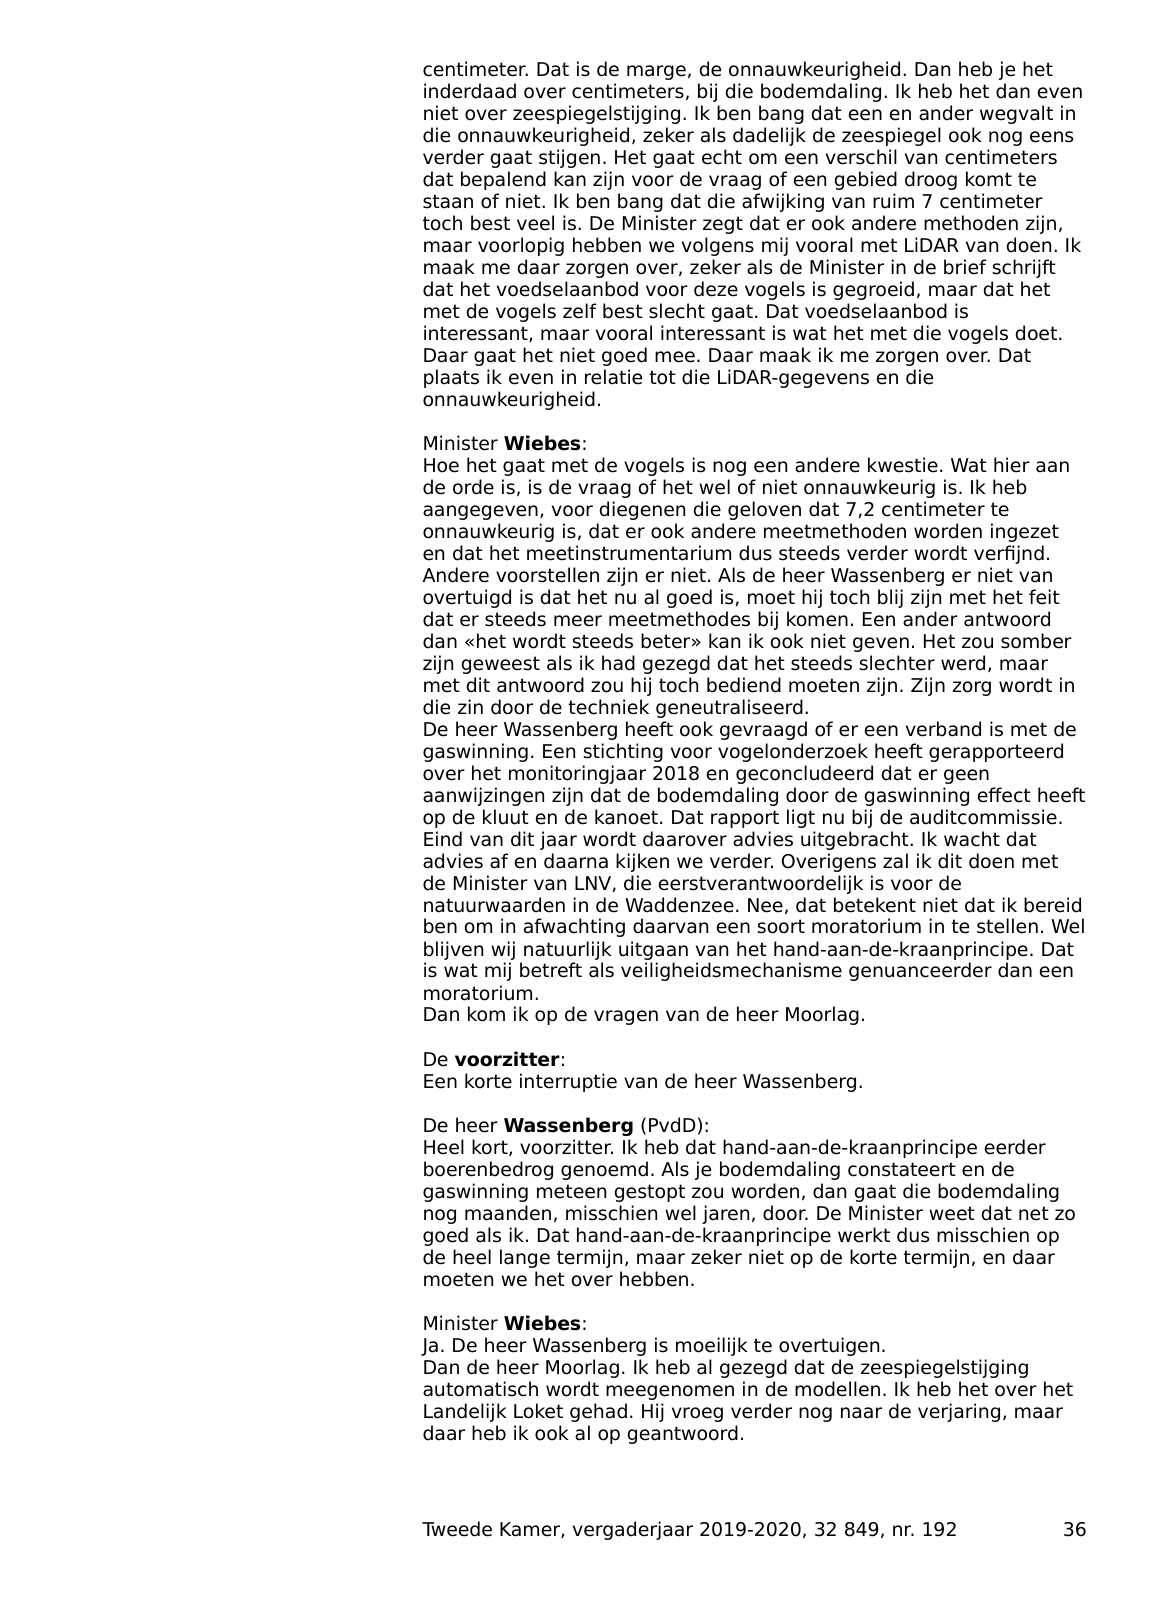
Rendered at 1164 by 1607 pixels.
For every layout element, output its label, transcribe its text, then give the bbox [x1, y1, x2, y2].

text Dan kom ik op de vragen van de heer Moorlag. [422, 1004, 1087, 1026]
text Een korte interruptie van de heer Wassenberg. [422, 1071, 1087, 1092]
text Minister Wiebes: [422, 433, 1087, 455]
text Ja. De heer Wassenberg is moeilijk te overtuigen. [422, 1335, 1087, 1357]
text Hoe het gaat met de vogels is nog een andere kwestie. Wat hier aan de orde is, is de vraag of het wel of niet onnauwkeurig is. Ik heb aangegeven, voor diegenen die geloven dat 7,2 centimeter te onnauwkeurig is, dat er ook andere meetmethoden worden ingezet en dat het meetinstrumentarium dus steeds verder wordt verfijnd. Andere voorstellen zijn er niet. Als de heer Wassenberg er niet van overtuigd is dat het nu al goed is, moet hij toch blij zijn met het feit dat er steeds meer meetmethodes bij komen. Een ander antwoord dan «het wordt steeds beter» kan ik ook niet geven. Het zou somber zijn geweest als ik had gezegd dat het steeds slechter werd, maar met dit antwoord zou hij toch bediend moeten zijn. Zijn zorg wordt in die zin door de techniek geneutraliseerd. [422, 455, 1087, 719]
text De voorzitter: [422, 1048, 1087, 1071]
text De heer Wassenberg (PvdD): [422, 1115, 1087, 1137]
text centimeter. Dat is de marge, de onnauwkeurigheid. Dan heb je het inderdaad over centimeters, bij die bodemdaling. Ik heb het dan even niet over zeespiegelstijging. Ik ben bang dat een en ander wegvalt in die onnauwkeurigheid, zeker als dadelijk de zeespiegel ook nog eens verder gaat stijgen. Het gaat echt om een verschil van centimeters dat bepalend kan zijn voor de vraag of een gebied droog komt te staan of niet. Ik ben bang dat die afwijking van ruim 7 centimeter toch best veel is. De Minister zegt dat er ook andere methoden zijn, maar voorlopig hebben we volgens mij vooral met LiDAR van doen. Ik maak me daar zorgen over, zeker als de Minister in de brief schrijft dat het voedselaanbod voor deze vogels is gegroeid, maar dat het met de vogels zelf best slecht gaat. Dat voedselaanbod is interessant, maar vooral interessant is wat het met die vogels doet. Daar gaat het niet goed mee. Daar maak ik me zorgen over. Dat plaats ik even in relatie tot die LiDAR-gegevens en die onnauwkeurigheid. [422, 59, 1087, 411]
text De heer Wassenberg heeft ook gevraagd of er een verband is met de gaswinning. Een stichting voor vogelonderzoek heeft gerapporteerd over het monitoringjaar 2018 en geconcludeerd dat er geen aanwijzingen zijn dat de bodemdaling door de gaswinning effect heeft op de kluut en de kanoet. Dat rapport ligt nu bij de auditcommissie. Eind van dit jaar wordt daarover advies uitgebracht. Ik wacht dat advies af en daarna kijken we verder. Overigens zal ik dit doen met de Minister van LNV, die eerstverantwoordelijk is voor de natuurwaarden in de Waddenzee. Nee, dat betekent niet dat ik bereid ben om in afwachting daarvan een soort moratorium in te stellen. Wel blijven wij natuurlijk uitgaan van het hand-aan-de-kraanprincipe. Dat is wat mij betreft als veiligheidsmechanisme genuanceerder dan een moratorium. [422, 719, 1087, 1004]
text Dan de heer Moorlag. Ik heb al gezegd dat de zeespiegelstijging automatisch wordt meegenomen in de modellen. Ik heb het over het Landelijk Loket gehad. Hij vroeg verder nog naar de verjaring, maar daar heb ik ook al op geantwoord. [422, 1357, 1087, 1444]
text Minister Wiebes: [422, 1313, 1087, 1335]
text Heel kort, voorzitter. Ik heb dat hand-aan-de-kraanprincipe eerder boerenbedrog genoemd. Als je bodemdaling constateert en de gaswinning meteen gestopt zou worden, dan gaat die bodemdaling nog maanden, misschien wel jaren, door. De Minister weet dat net zo goed als ik. Dat hand-aan-de-kraanprincipe werkt dus misschien op de heel lange termijn, maar zeker niet op de korte termijn, en daar moeten we het over hebben. [422, 1137, 1087, 1291]
